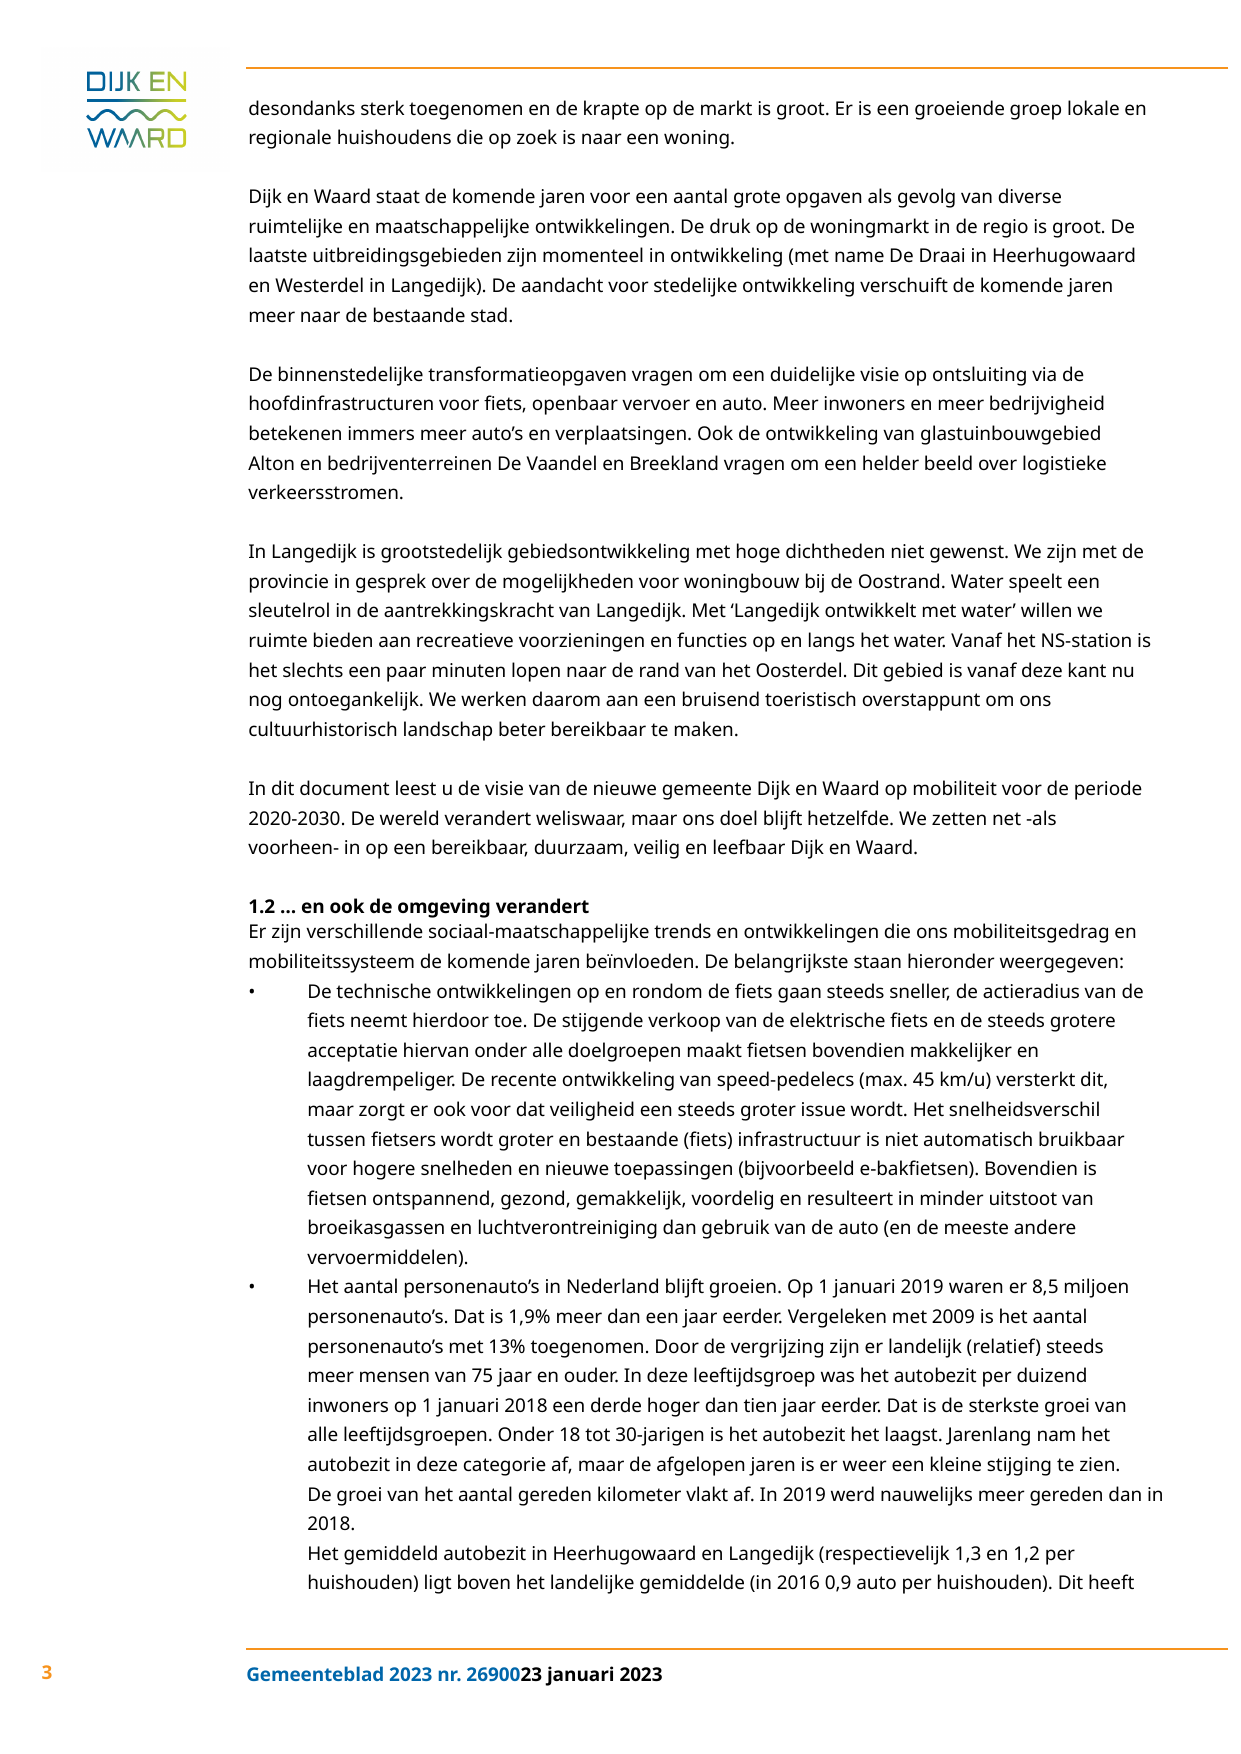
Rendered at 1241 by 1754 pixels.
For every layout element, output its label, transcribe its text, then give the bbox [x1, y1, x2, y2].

text desondanks sterk toegenomen en de krapte op de markt is groot. Er is een groeiende groep lokale en regionale huishoudens die op zoek is naar een woning. [248, 95, 1152, 150]
text Er zijn verschillende sociaal-maatschappelijke trends en ontwikkelingen die ons mobiliteitsgedrag en mobiliteitssysteem de komende jaren beïnvloeden. De belangrijkste staan hieronder weergegeven: [248, 919, 1152, 974]
table_header In dit document leest u de visie van de nieuwe gemeente Dijk en Waard op mobiliteit voor de periode 2020-2030. De wereld verandert weliswaar, maar ons doel blijft hetzelfde. We zetten net -als voorheen- in op een bereikbaar, duurzaam, veilig en leefbaar Dijk en Waard. [248, 775, 1152, 860]
text De binnenstedelijke transformatieopgaven vragen om een duidelijke visie op ontsluiting via de hoofdinfrastructuren voor fiets, openbaar vervoer en auto. Meer inwoners en meer bedrijvigheid betekenen immers meer auto’s en verplaatsingen. Ook de ontwikkeling van glastuinbouwgebied Alton en bedrijventerreinen De Vaandel en Breekland vragen om een helder beeld over logistieke verkeersstromen. [248, 361, 1152, 505]
text 1.2 … en ook de omgeving verandert [248, 893, 1152, 919]
list Het aantal personenauto’s in Nederland blijft groeien. Op 1 januari 2019 waren er 8,5 miljoen personenauto’s. Dat is 1,9% meer dan een jaar eerder. Vergeleken met 2009 is het aantal personenauto’s met 13% toegenomen. Door de vergrijzing zijn er landelijk (relatief) steeds meer mensen van 75 jaar en ouder. In deze leeftijdsgroep was het autobezit per duizend inwoners op 1 januari 2018 een derde hoger dan tien jaar eerder. Dat is de sterkste groei van alle leeftijdsgroepen. Onder 18 tot 30-jarigen is het autobezit het laagst. Jarenlang nam het autobezit in deze categorie af, maar de afgelopen jaren is er weer een kleine stijging te zien. [248, 1274, 1152, 1477]
table_header De groei van het aantal gereden kilometer vlakt af. In 2019 werd nauwelijks meer gereden dan in 2018. [307, 1481, 1211, 1536]
picture [41, 47, 231, 172]
text In Langedijk is grootstedelijk gebiedsontwikkeling met hoge dichtheden niet gewenst. We zijn met de provincie in gesprek over de mogelijkheden voor woningbouw bij de Oostrand. Water speelt een sleutelrol in de aantrekkingskracht van Langedijk. Met ‘Langedijk ontwikkelt met water’ willen we ruimte bieden aan recreatieve voorzieningen en functies op en langs het water. Vanaf het NS-station is het slechts een paar minuten lopen naar de rand van het Oosterdel. Dit gebied is vanaf deze kant nu nog ontoegankelijk. We werken daarom aan een bruisend toeristisch overstappunt om ons cultuurhistorisch landschap beter bereikbaar te maken. [248, 538, 1152, 742]
list Het gemiddeld autobezit in Heerhugowaard en Langedijk (respectievelijk 1,3 en 1,2 per huishouden) ligt boven het landelijke gemiddelde (in 2016 0,9 auto per huishouden). Dit heeft [248, 1540, 1152, 1595]
text Dijk en Waard staat de komende jaren voor een aantal grote opgaven als gevolg van diverse ruimtelijke en maatschappelijke ontwikkelingen. De druk op de woningmarkt in de regio is groot. De laatste uitbreidingsgebieden zijn momenteel in ontwikkeling (met name De Draai in Heerhugowaard en Westerdel in Langedijk). De aandacht voor stedelijke ontwikkeling verschuift de komende jaren meer naar de bestaande stad. [248, 183, 1152, 328]
list De technische ontwikkelingen op en rondom de fiets gaan steeds sneller, de actieradius van de fiets neemt hierdoor toe. De stijgende verkoop van de elektrische fiets en de steeds grotere acceptatie hiervan onder alle doelgroepen maakt fietsen bovendien makkelijker en laagdrempeliger. De recente ontwikkeling van speed-pedelecs (max. 45 km/u) versterkt dit, maar zorgt er ook voor dat veiligheid een steeds groter issue wordt. Het snelheidsverschil tussen fietsers wordt groter en bestaande (fiets) infrastructuur is niet automatisch bruikbaar voor hogere snelheden en nieuwe toepassingen (bijvoorbeeld e-bakfietsen). Bovendien is fietsen ontspannend, gezond, gemakkelijk, voordelig en resulteert in minder uitstoot van broeikasgassen en luchtverontreiniging dan gebruik van de auto (en de meeste andere vervoermiddelen). [248, 978, 1152, 1270]
